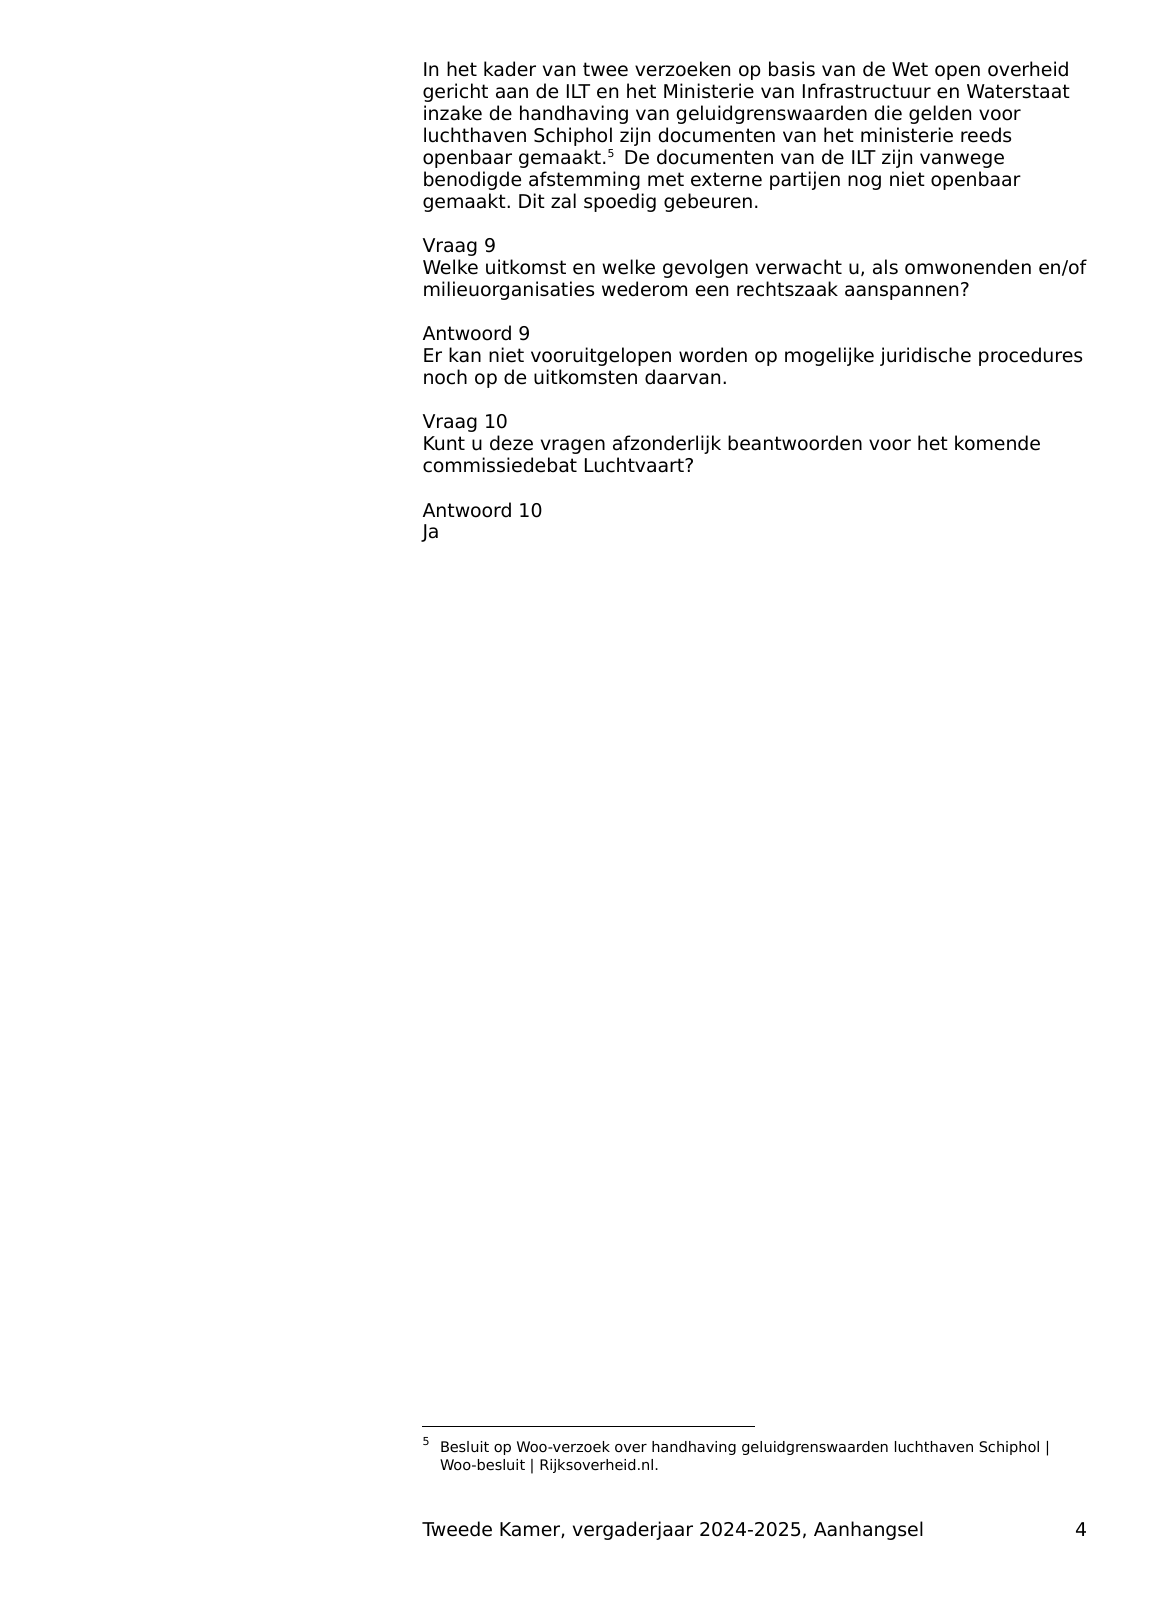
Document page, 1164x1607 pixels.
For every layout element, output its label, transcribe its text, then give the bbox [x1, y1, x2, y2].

text Besluit op Woo-verzoek over handhaving geluidgrenswaarden luchthaven Schiphol | Woo-besluit | Rijksoverheid.nl. [422, 1435, 1087, 1474]
text Vraag 10 [422, 411, 1087, 433]
text In het kader van twee verzoeken op basis van de Wet open overheid gericht aan de ILT en het Ministerie van Infrastructuur en Waterstaat inzake de handhaving van geluidgrenswaarden die gelden voor luchthaven Schiphol zijn documenten van het ministerie reeds openbaar gemaakt. De documenten van de ILT zijn vanwege benodigde afstemming met externe partijen nog niet openbaar gemaakt. Dit zal spoedig gebeuren. [422, 59, 1087, 213]
text Antwoord 10 [422, 499, 1087, 521]
text Er kan niet vooruitgelopen worden op mogelijke juridische procedures noch op de uitkomsten daarvan. [422, 345, 1087, 389]
text Kunt u deze vragen afzonderlijk beantwoorden voor het komende commissiedebat Luchtvaart? [422, 433, 1087, 477]
text Welke uitkomst en welke gevolgen verwacht u, als omwonenden en/of milieuorganisaties wederom een rechtszaak aanspannen? [422, 257, 1087, 301]
text Vraag 9 [422, 235, 1087, 257]
text Antwoord 9 [422, 323, 1087, 345]
text Ja [422, 521, 1087, 543]
